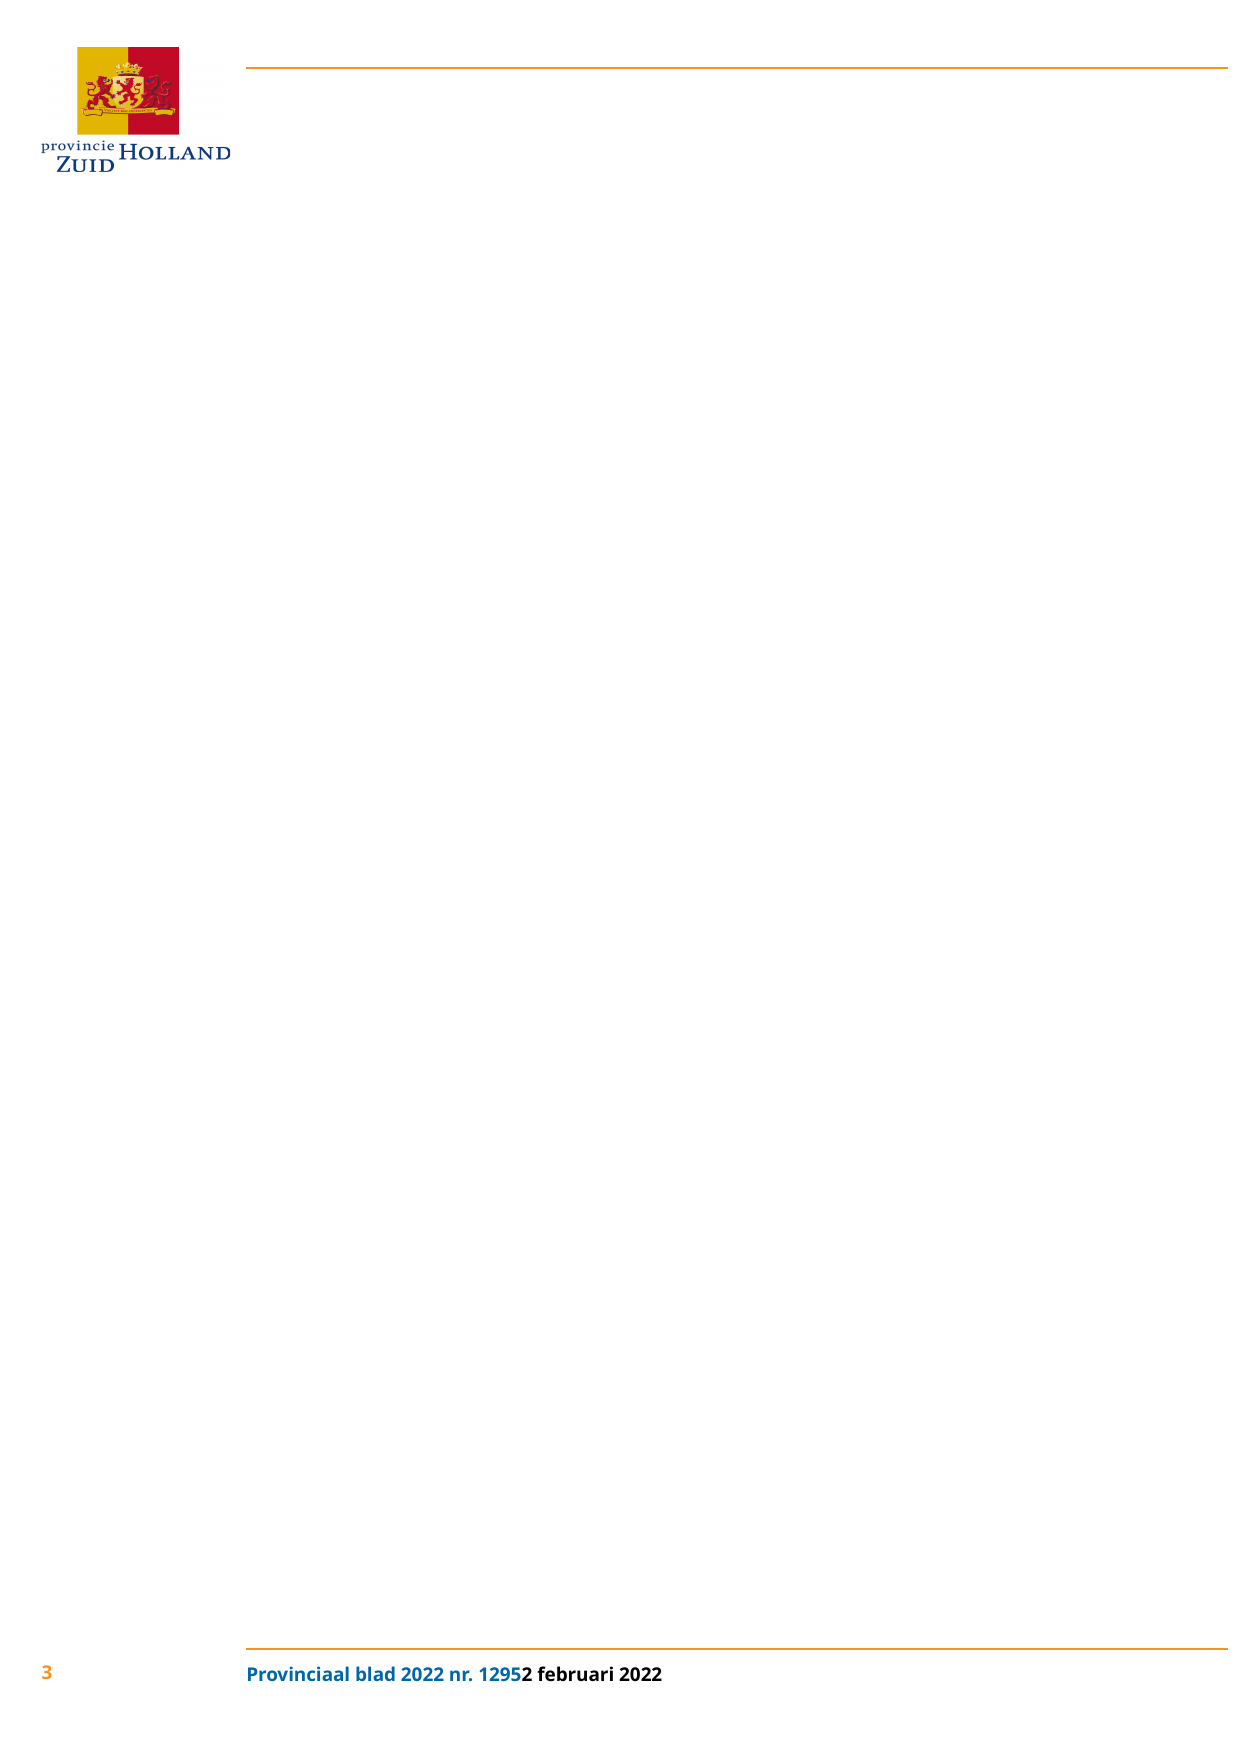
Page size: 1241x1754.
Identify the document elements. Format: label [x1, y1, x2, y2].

picture [41, 47, 231, 172]
